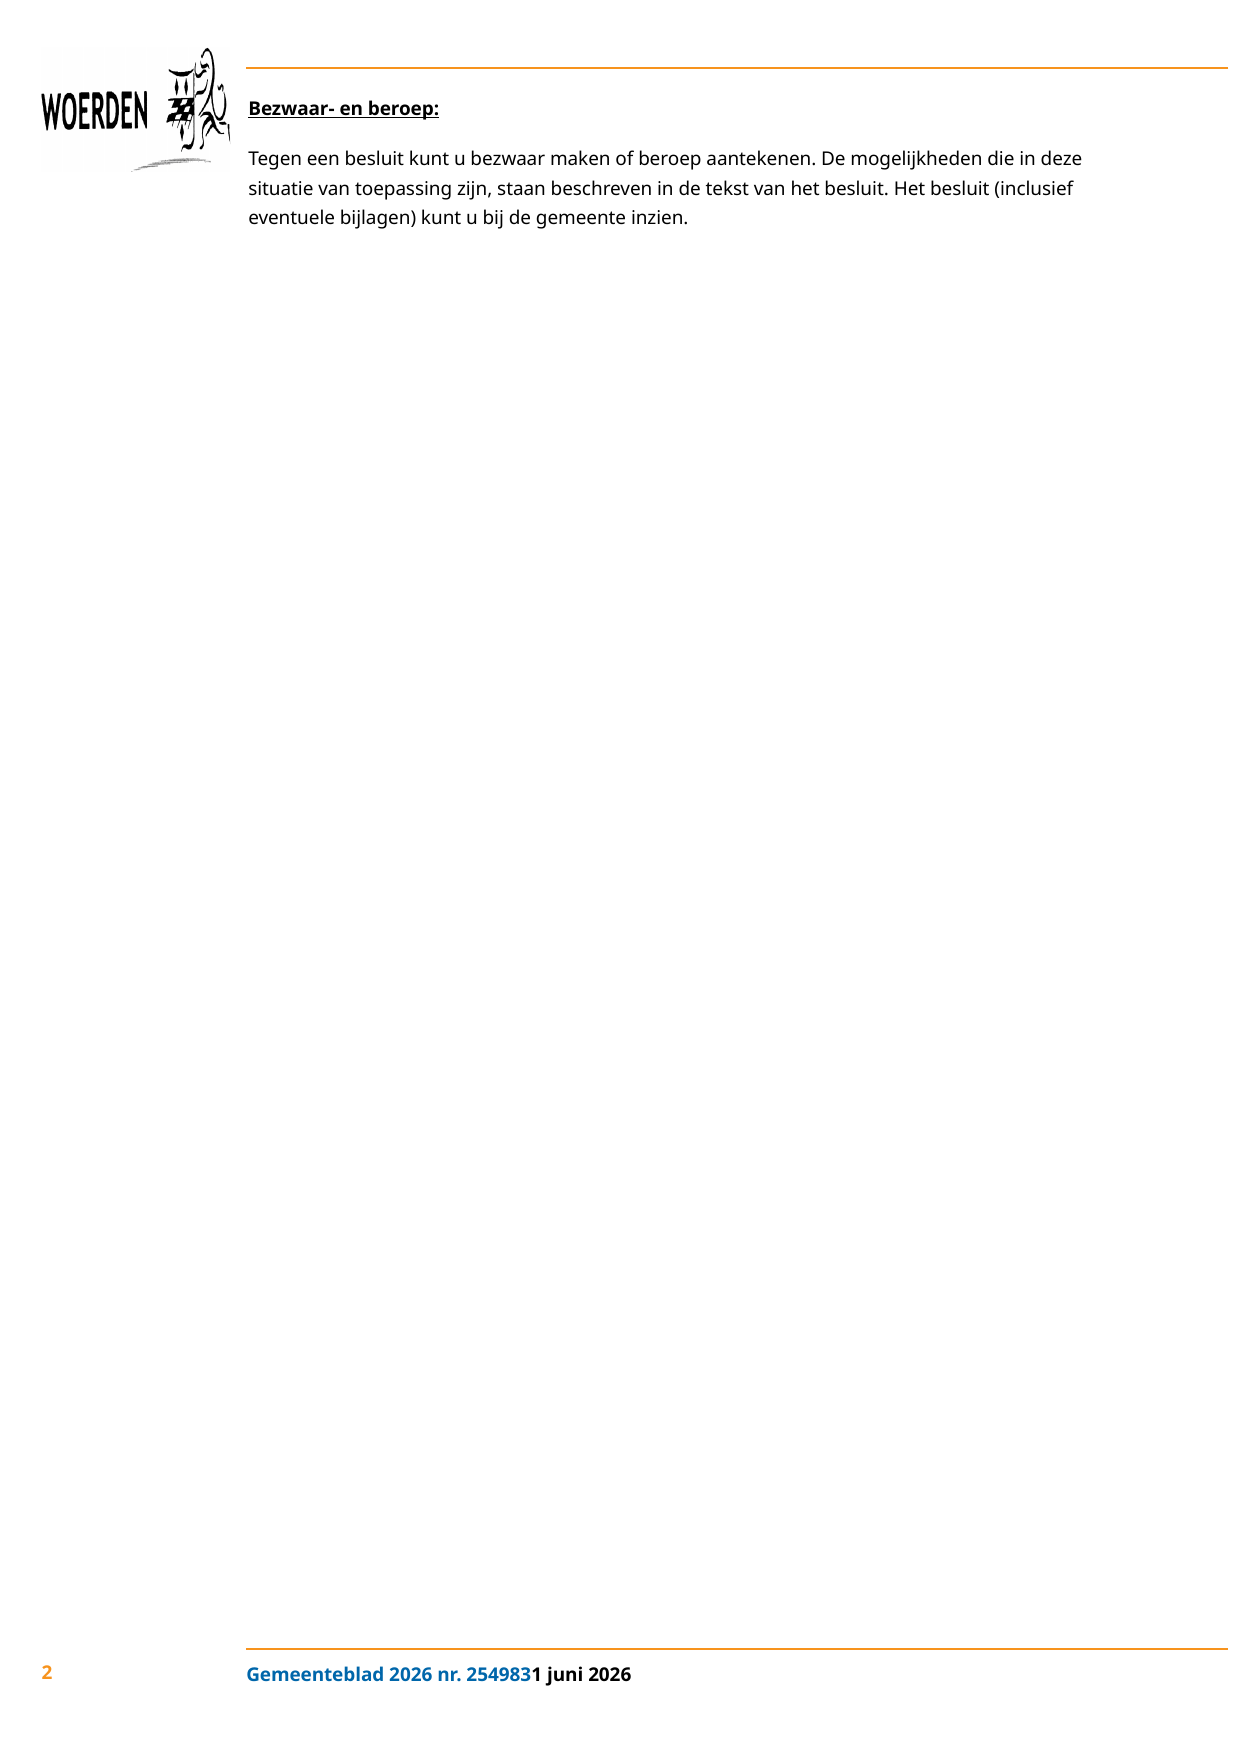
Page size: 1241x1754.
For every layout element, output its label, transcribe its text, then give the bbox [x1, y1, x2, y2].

picture [41, 47, 231, 172]
text Bezwaar- en beroep: [248, 95, 1152, 121]
text Tegen een besluit kunt u bezwaar maken of beroep aantekenen. De mogelijkheden die in deze situatie van toepassing zijn, staan beschreven in de tekst van het besluit. Het besluit (inclusief eventuele bijlagen) kunt u bij de gemeente inzien. [248, 145, 1152, 230]
